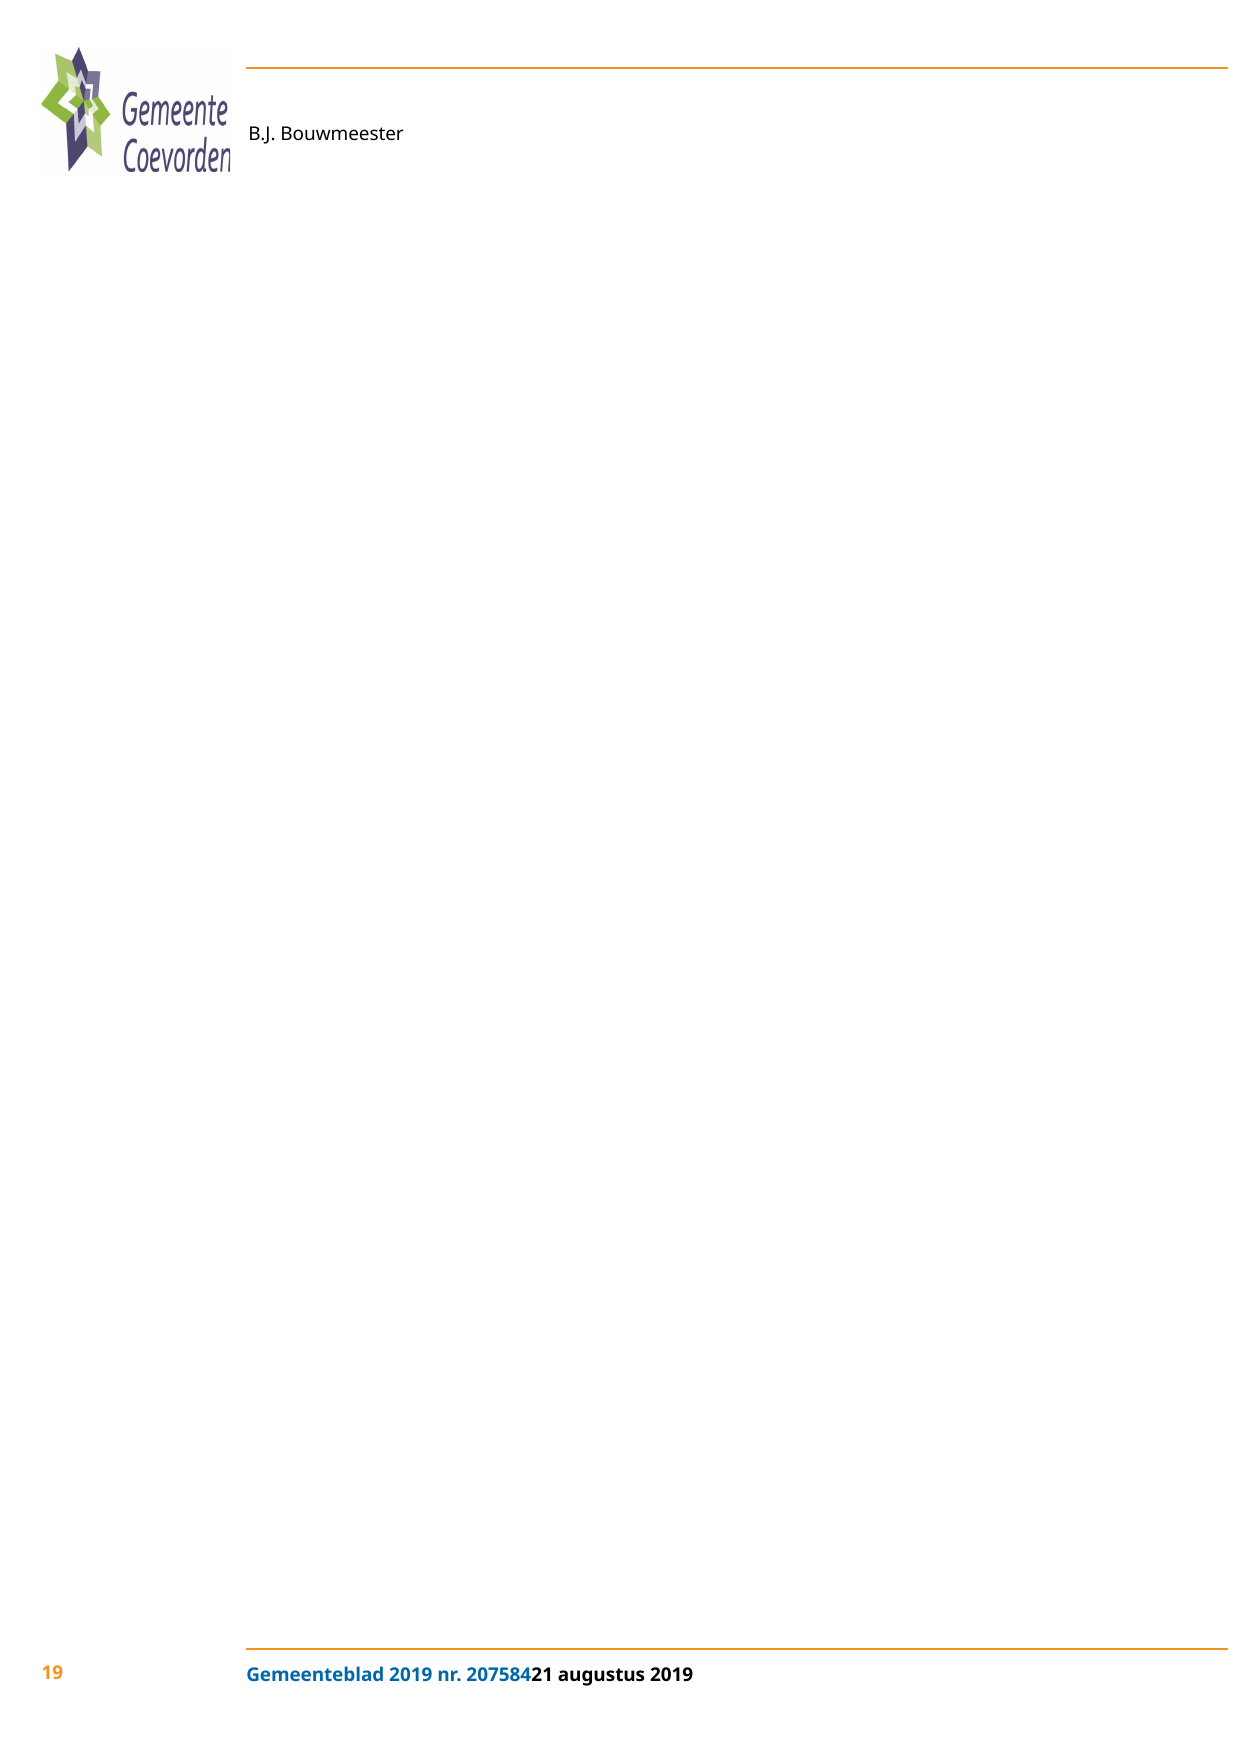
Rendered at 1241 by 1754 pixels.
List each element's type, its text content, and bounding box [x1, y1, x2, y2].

picture [41, 47, 231, 172]
text B.J. Bouwmeester [248, 121, 1152, 146]
